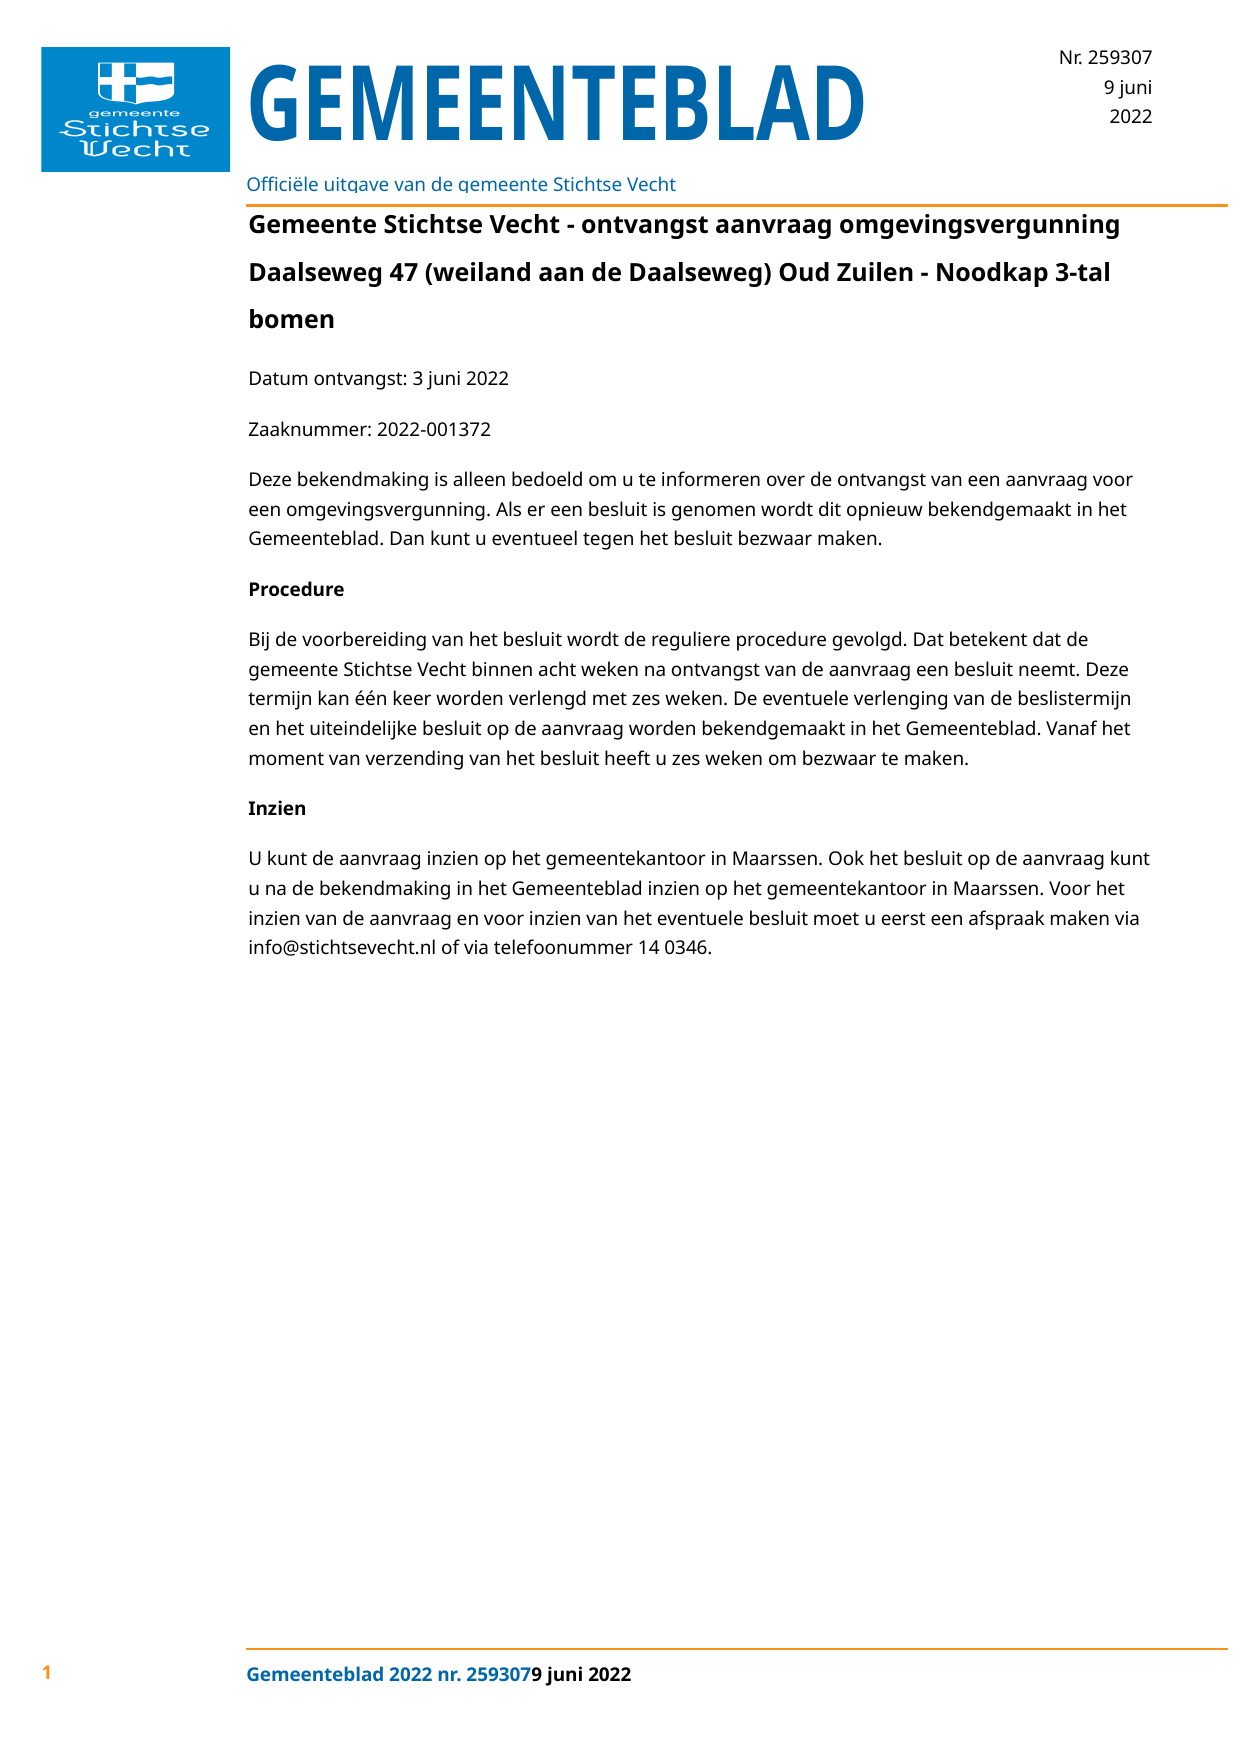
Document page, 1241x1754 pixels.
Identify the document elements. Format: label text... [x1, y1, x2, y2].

text Datum ontvangst: 3 juni 2022 [248, 366, 1152, 391]
picture [137, 63, 174, 103]
picture [99, 63, 135, 101]
text Zaaknummer: 2022-001372 [248, 416, 1152, 442]
text Gemeente Stichtse Vecht - ontvangst aanvraag omgevingsvergunning Daalseweg 47 (weiland aan de Daalseweg) Oud Zuilen - Noodkap 3-tal bomen [248, 207, 1152, 336]
text Inzien [248, 795, 1152, 821]
text Deze bekendmaking is alleen bedoeld om u te informeren over de ontvangst van een aanvraag voor een omgevingsvergunning. Als er een besluit is genomen wordt dit opnieuw bekendgemaakt in het Gemeenteblad. Dan kunt u eventueel tegen het besluit bezwaar maken. [248, 466, 1152, 551]
text Procedure [248, 576, 1152, 602]
text Bij de voorbereiding van het besluit wordt de reguliere procedure gevolgd. Dat betekent dat de gemeente Stichtse Vecht binnen acht weken na ontvangst van de aanvraag een besluit neemt. Deze termijn kan één keer worden verlengd met zes weken. De eventuele verlenging van de beslistermijn en het uiteindelijke besluit op de aanvraag worden bekendgemaakt in het Gemeenteblad. Vanaf het moment van verzending van het besluit heeft u zes weken om bezwaar te maken. [248, 626, 1152, 770]
text U kunt de aanvraag inzien op het gemeentekantoor in Maarssen. Ook het besluit op de aanvraag kunt u na de bekendmaking in het Gemeenteblad inzien op het gemeentekantoor in Maarssen. Voor het inzien van de aanvraag en voor inzien van het eventuele besluit moet u eerst een afspraak maken via info@stichtsevecht.nl of via telefoonummer 14 0346. [248, 846, 1152, 960]
